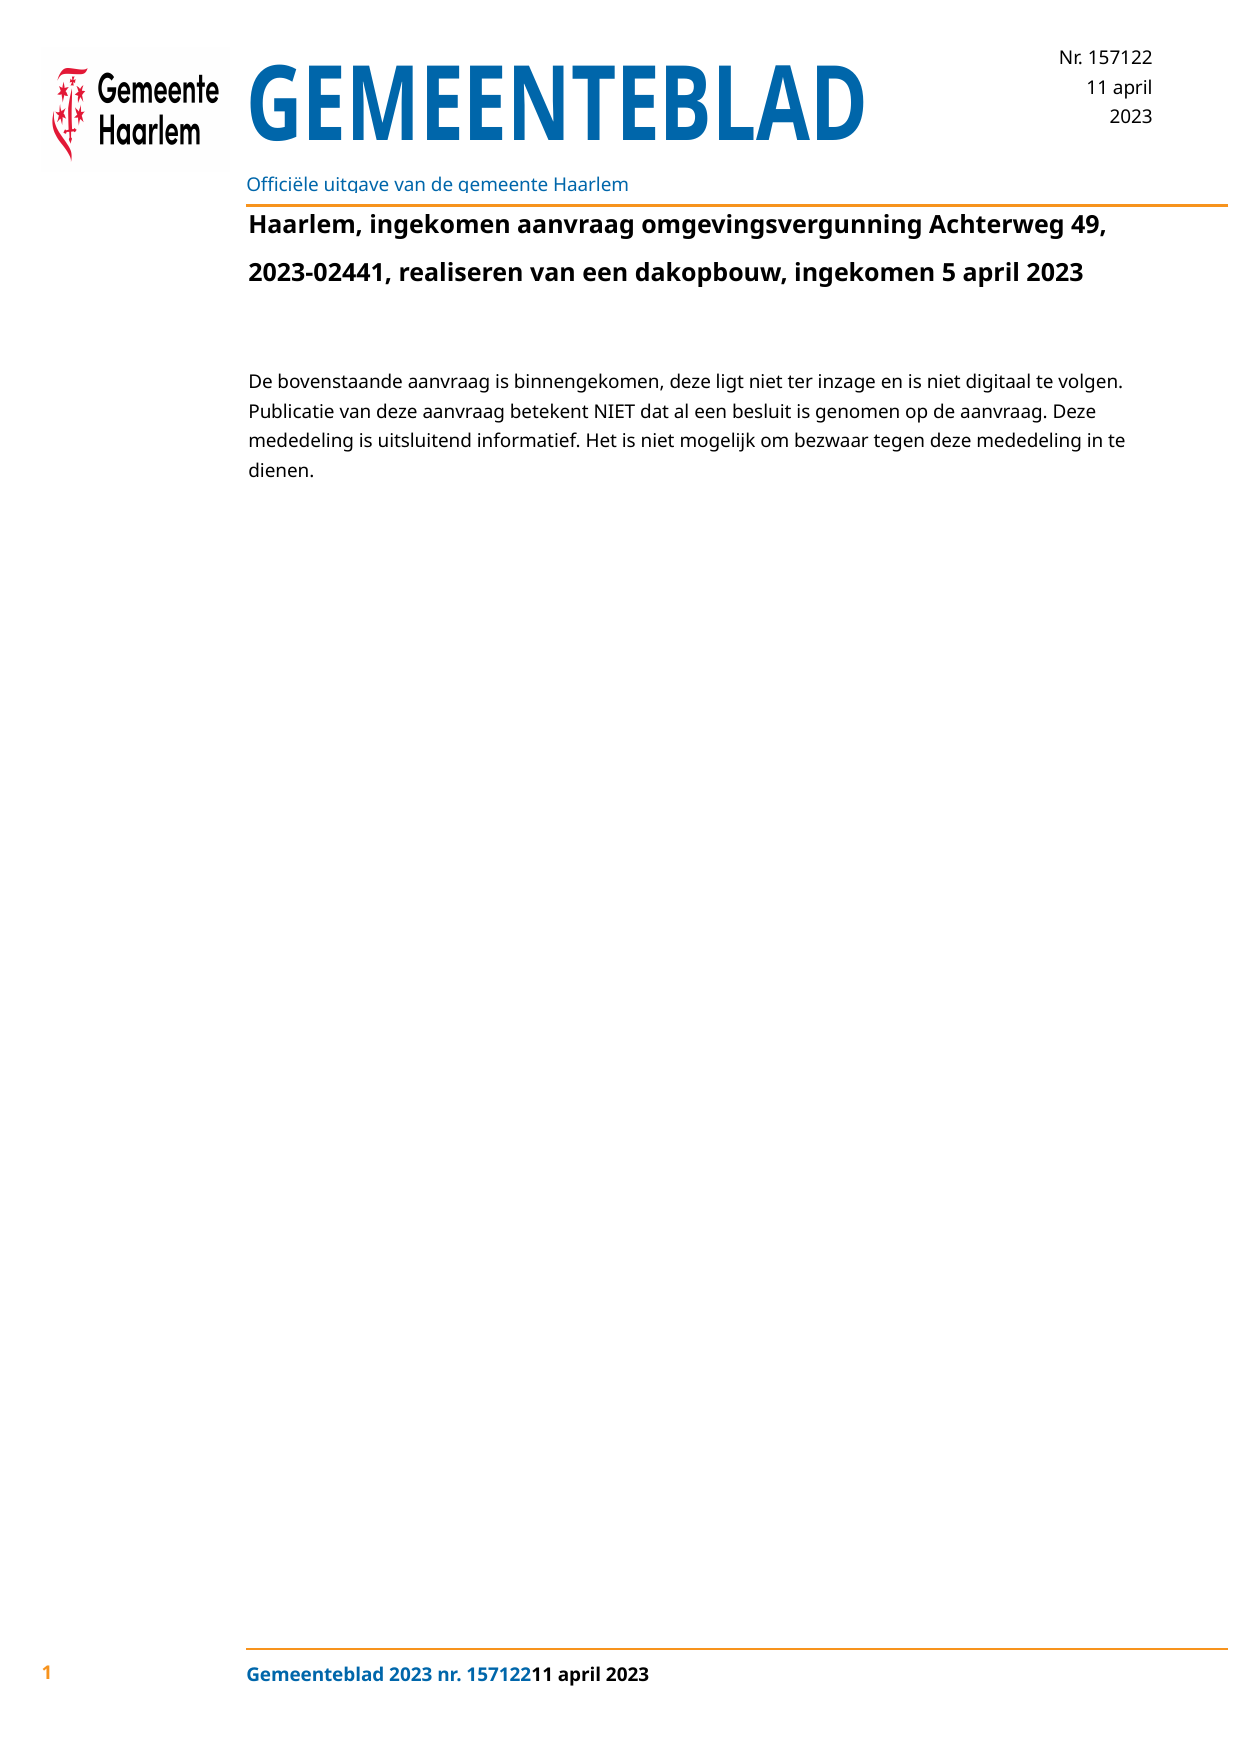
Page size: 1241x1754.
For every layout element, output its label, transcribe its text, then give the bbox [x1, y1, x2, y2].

text De bovenstaande aanvraag is binnengekomen, deze ligt niet ter inzage en is niet digitaal te volgen. Publicatie van deze aanvraag betekent NIET dat al een besluit is genomen op de aanvraag. Deze mededeling is uitsluitend informatief. Het is niet mogelijk om bezwaar tegen deze mededeling in te dienen. [248, 368, 1152, 483]
picture [41, 47, 231, 172]
text Haarlem, ingekomen aanvraag omgevingsvergunning Achterweg 49, 2023-02441, realiseren van een dakopbouw, ingekomen 5 april 2023 [248, 207, 1152, 288]
